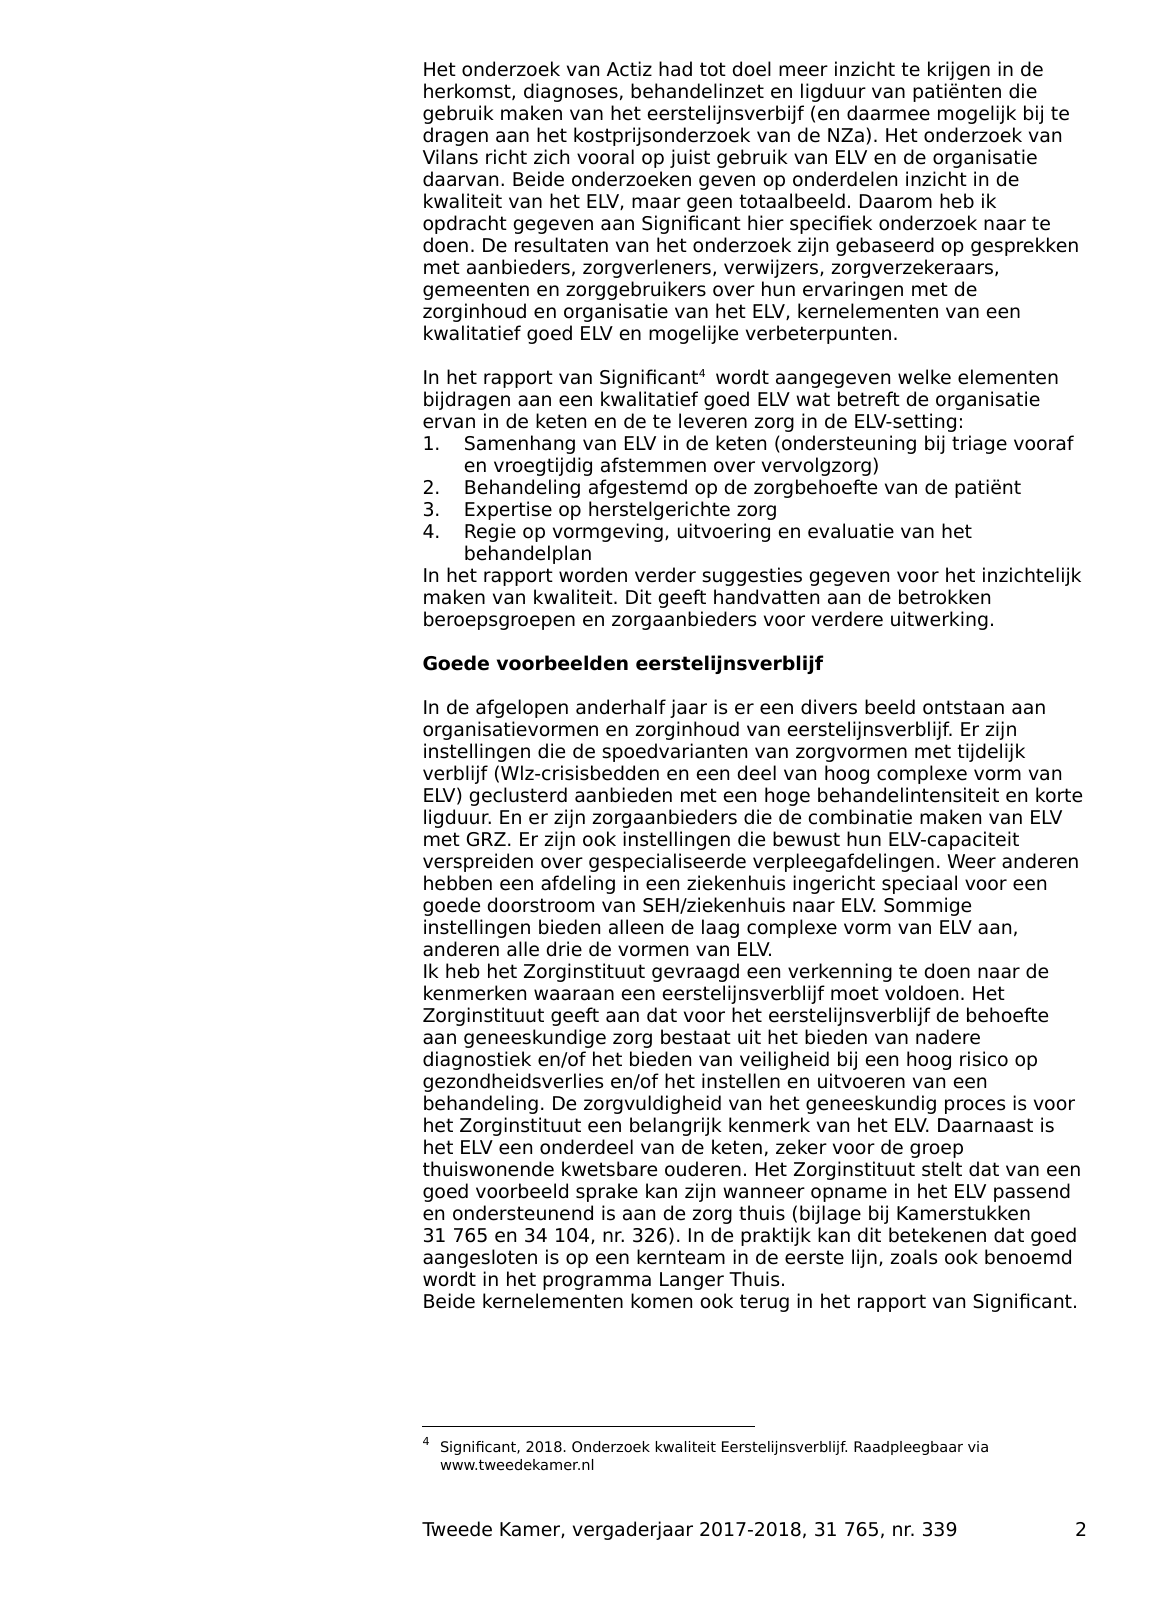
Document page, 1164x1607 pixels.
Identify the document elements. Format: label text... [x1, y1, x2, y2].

text Significant, 2018. Onderzoek kwaliteit Eerstelijnsverblijf. Raadpleegbaar via www.tweedekamer.nl [422, 1435, 1087, 1474]
text 2. Behandeling afgestemd op de zorgbehoefte van de patiënt [422, 477, 1087, 499]
text Het onderzoek van Actiz had tot doel meer inzicht te krijgen in de herkomst, diagnoses, behandelinzet en ligduur van patiënten die gebruik maken van het eerstelijnsverbijf (en daarmee mogelijk bij te dragen aan het kostprijsonderzoek van de NZa). Het onderzoek van Vilans richt zich vooral op juist gebruik van ELV en de organisatie daarvan. Beide onderzoeken geven op onderdelen inzicht in de kwaliteit van het ELV, maar geen totaalbeeld. Daarom heb ik opdracht gegeven aan Significant hier specifiek onderzoek naar te doen. De resultaten van het onderzoek zijn gebaseerd op gesprekken met aanbieders, zorgverleners, verwijzers, zorgverzekeraars, gemeenten en zorggebruikers over hun ervaringen met de zorginhoud en organisatie van het ELV, kernelementen van een kwalitatief goed ELV en mogelijke verbeterpunten. [422, 59, 1087, 345]
subtitle Goede voorbeelden eerstelijnsverblijf [422, 653, 1087, 675]
text In de afgelopen anderhalf jaar is er een divers beeld ontstaan aan organisatievormen en zorginhoud van eerstelijnsverblijf. Er zijn instellingen die de spoedvarianten van zorgvormen met tijdelijk verblijf (Wlz-crisisbedden en een deel van hoog complexe vorm van ELV) geclusterd aanbieden met een hoge behandelintensiteit en korte ligduur. En er zijn zorgaanbieders die de combinatie maken van ELV met GRZ. Er zijn ook instellingen die bewust hun ELV-capaciteit verspreiden over gespecialiseerde verpleegafdelingen. Weer anderen hebben een afdeling in een ziekenhuis ingericht speciaal voor een goede doorstroom van SEH/ziekenhuis naar ELV. Sommige instellingen bieden alleen de laag complexe vorm van ELV aan, anderen alle drie de vormen van ELV. [422, 697, 1087, 961]
text In het rapport worden verder suggesties gegeven voor het inzichtelijk maken van kwaliteit. Dit geeft handvatten aan de betrokken beroepsgroepen en zorgaanbieders voor verdere uitwerking. [422, 565, 1087, 631]
text In het rapport van Significant wordt aangegeven welke elementen bijdragen aan een kwalitatief goed ELV wat betreft de organisatie ervan in de keten en de te leveren zorg in de ELV-setting: [422, 367, 1087, 433]
text Ik heb het Zorginstituut gevraagd een verkenning te doen naar de kenmerken waaraan een eerstelijnsverblijf moet voldoen. Het Zorginstituut geeft aan dat voor het eerstelijnsverblijf de behoefte aan geneeskundige zorg bestaat uit het bieden van nadere diagnostiek en/of het bieden van veiligheid bij een hoog risico op gezondheidsverlies en/of het instellen en uitvoeren van een behandeling. De zorgvuldigheid van het geneeskundig proces is voor het Zorginstituut een belangrijk kenmerk van het ELV. Daarnaast is het ELV een onderdeel van de keten, zeker voor de groep thuiswonende kwetsbare ouderen. Het Zorginstituut stelt dat van een goed voorbeeld sprake kan zijn wanneer opname in het ELV passend en ondersteunend is aan de zorg thuis (bijlage bij Kamerstukken 31 765 en 34 104, nr. 326). In de praktijk kan dit betekenen dat goed aangesloten is op een kernteam in de eerste lijn, zoals ook benoemd wordt in het programma Langer Thuis. [422, 961, 1087, 1291]
text Beide kernelementen komen ook terug in het rapport van Significant. [422, 1291, 1087, 1312]
text 4. Regie op vormgeving, uitvoering en evaluatie van het behandelplan [422, 521, 1087, 565]
text 3. Expertise op herstelgerichte zorg [422, 499, 1087, 521]
text 1. Samenhang van ELV in de keten (ondersteuning bij triage vooraf en vroegtijdig afstemmen over vervolgzorg) [422, 433, 1087, 477]
